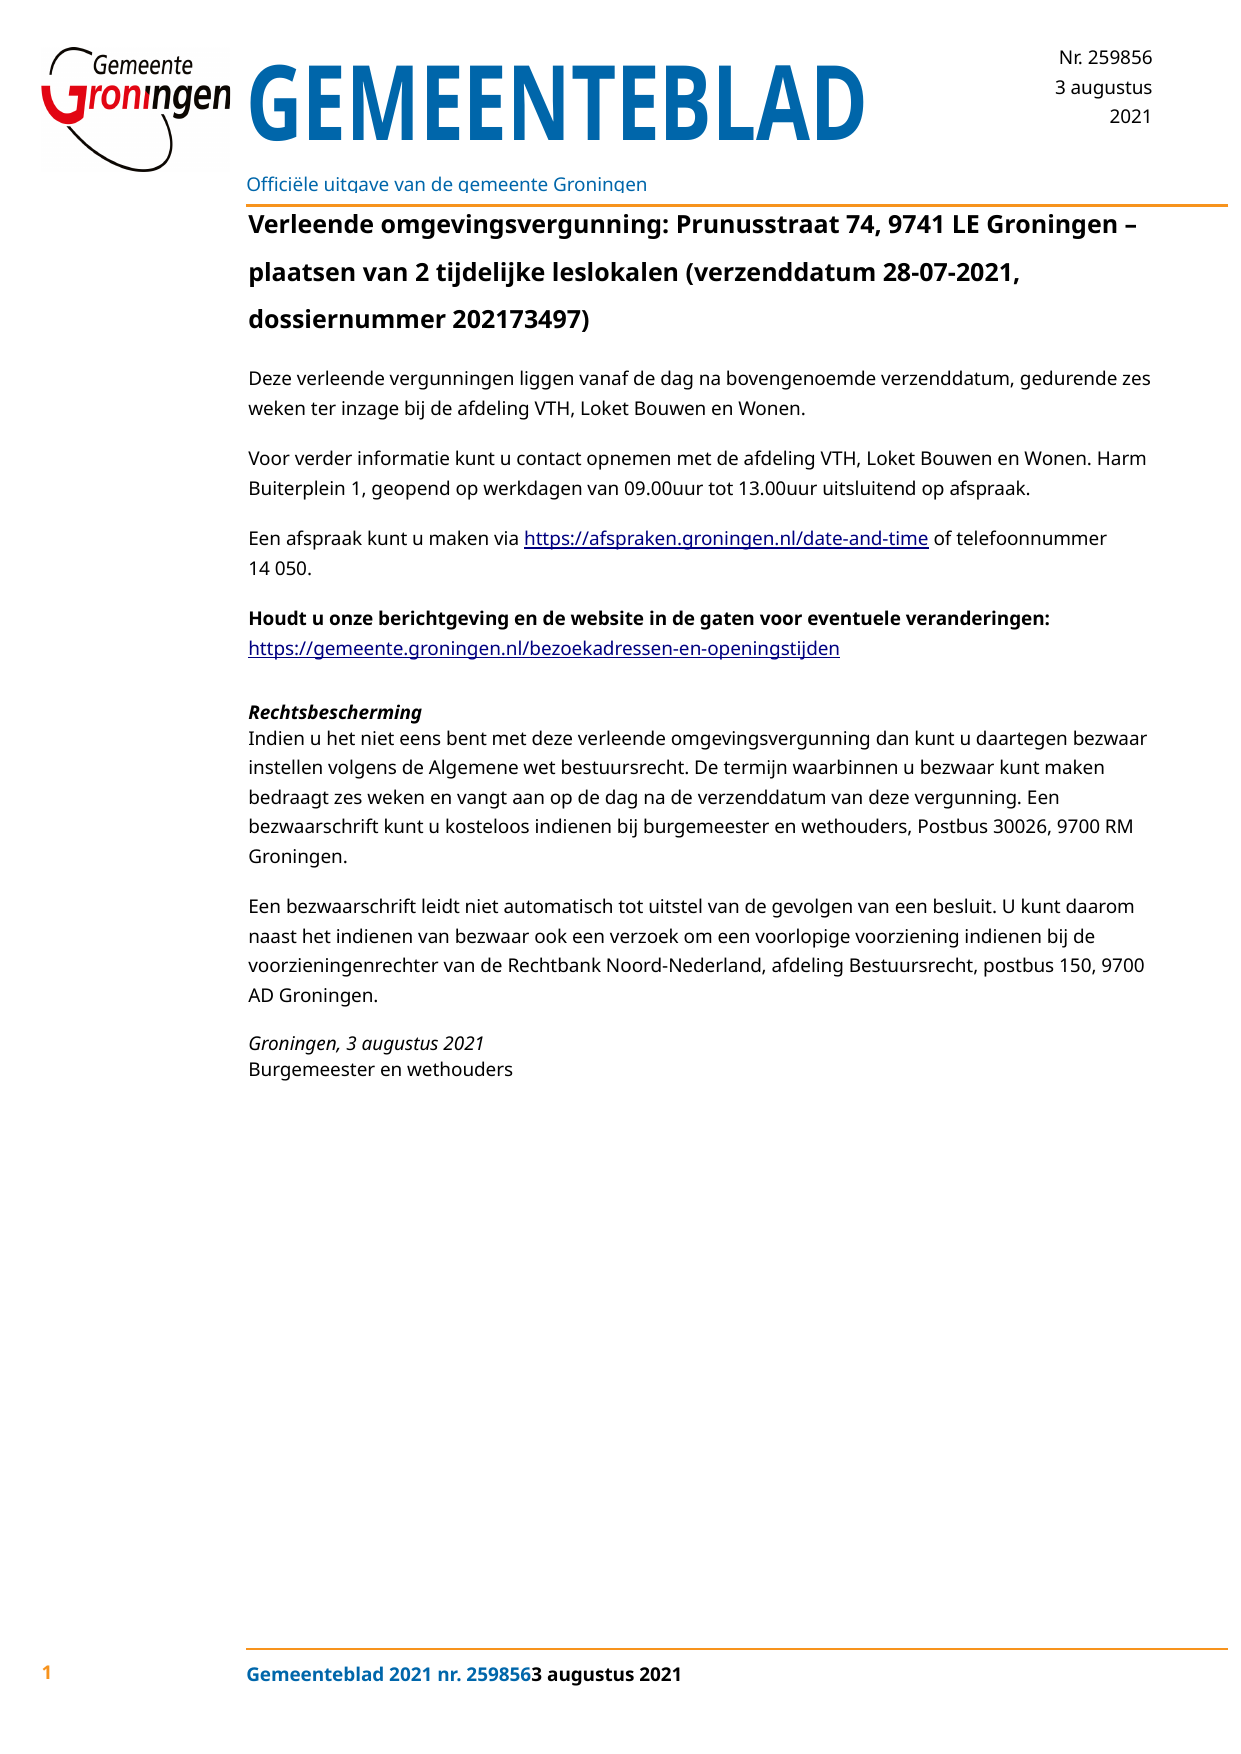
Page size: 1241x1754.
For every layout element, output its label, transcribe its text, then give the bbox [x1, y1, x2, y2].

text Rechtsbescherming [248, 699, 1152, 725]
text Burgemeester en wethouders [248, 1056, 1152, 1082]
text Indien u het niet eens bent met deze verleende omgevingsvergunning dan kunt u daartegen bezwaar instellen volgens de Algemene wet bestuursrecht. De termijn waarbinnen u bezwaar kunt maken bedraagt zes weken en vangt aan op de dag na de verzenddatum van deze vergunning. Een bezwaarschrift kunt u kosteloos indienen bij burgemeester en wethouders, Postbus 30026, 9700 RM Groningen. [248, 725, 1152, 869]
text Verleende omgevingsvergunning: Prunusstraat 74, 9741 LE Groningen – plaatsen van 2 tijdelijke leslokalen (verzenddatum 28-07-2021, dossiernummer 202173497) [248, 207, 1152, 336]
text Houdt u onze berichtgeving en de website in de gaten voor eventuele veranderingen: https://gemeente.groningen.nl/bezoekadressen-en-openingstijden [248, 606, 1152, 661]
text Groningen, 3 augustus 2021 [248, 1030, 1152, 1056]
text Deze verleende vergunningen liggen vanaf de dag na bovengenoemde verzenddatum, gedurende zes weken ter inzage bij de afdeling VTH, Loket Bouwen en Wonen. [248, 366, 1152, 421]
text Een bezwaarschrift leidt niet automatisch tot uitstel van de gevolgen van een besluit. U kunt daarom naast het indienen van bezwaar ook een verzoek om een voorlopige voorziening indienen bij de voorzieningenrechter van de Rechtbank Noord-Nederland, afdeling Bestuursrecht, postbus 150, 9700 AD Groningen. [248, 893, 1152, 1008]
picture [41, 47, 231, 172]
text Voor verder informatie kunt u contact opnemen met de afdeling VTH, Loket Bouwen en Wonen. Harm Buiterplein 1, geopend op werkdagen van 09.00uur tot 13.00uur uitsluitend op afspraak. [248, 446, 1152, 501]
text Een afspraak kunt u maken via https://afspraken.groningen.nl/date-and-time of telefoonnummer 14 050. [248, 526, 1152, 581]
